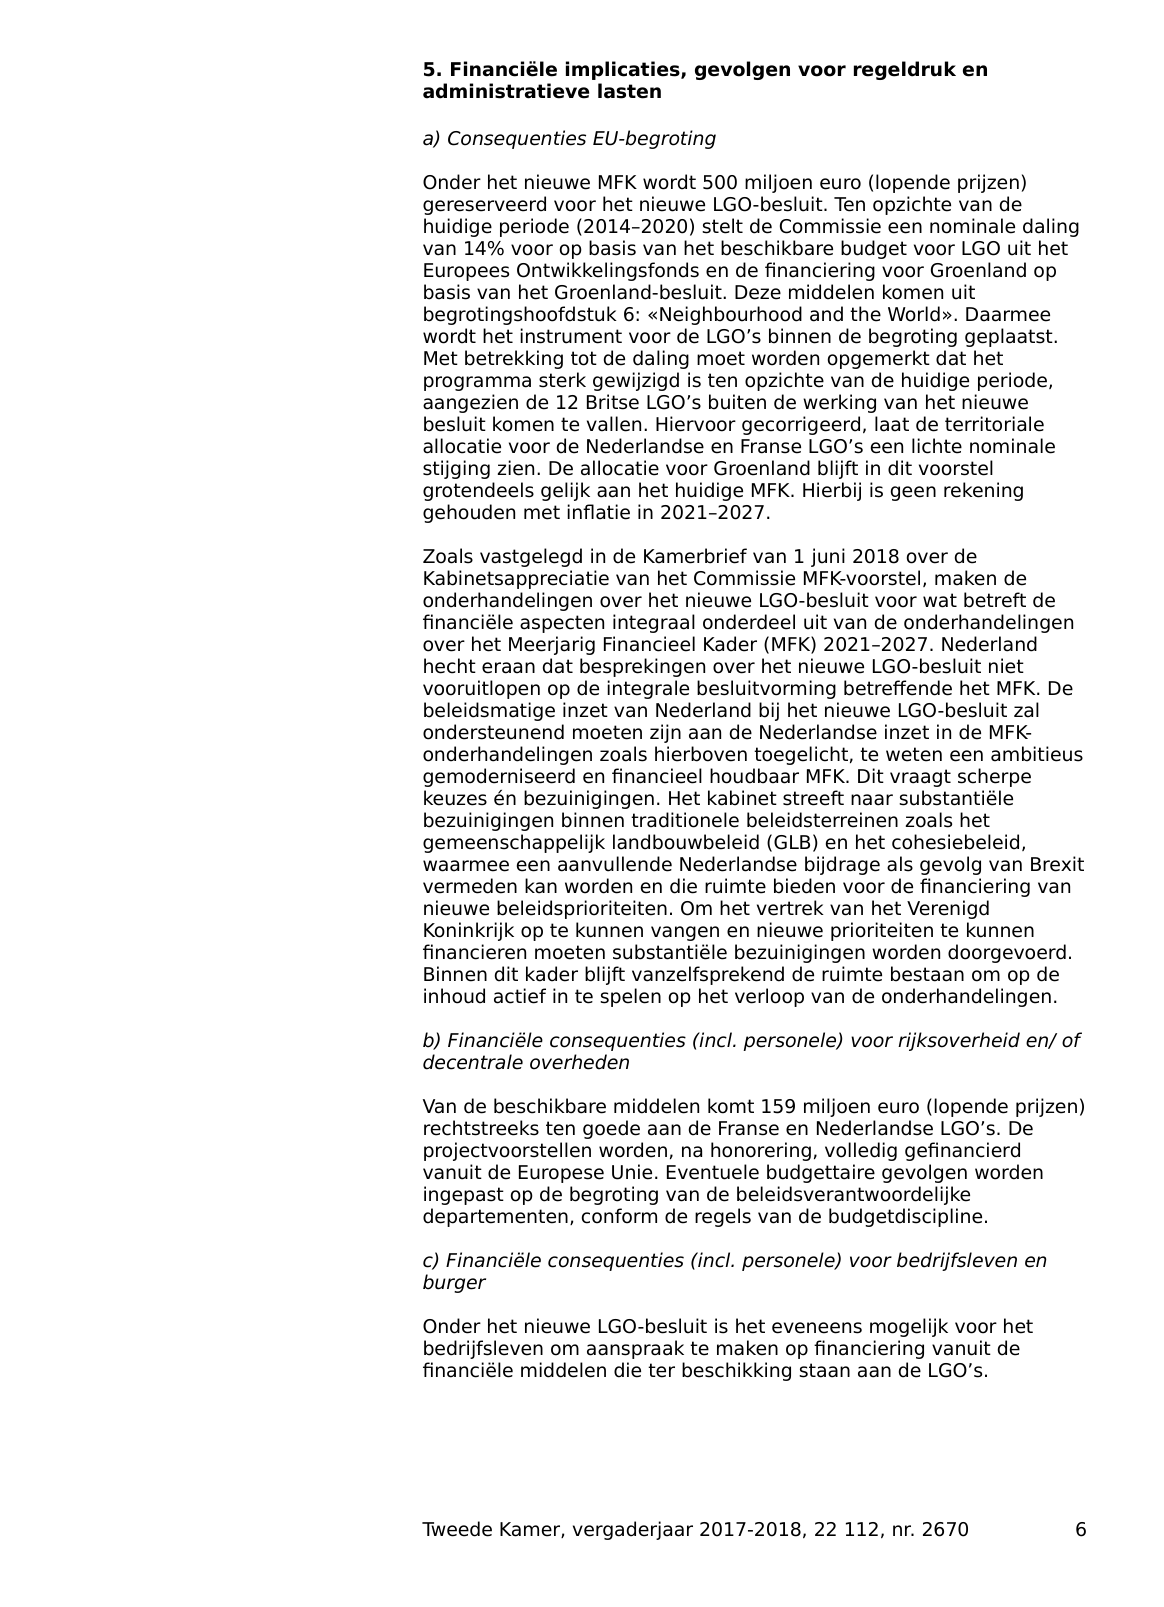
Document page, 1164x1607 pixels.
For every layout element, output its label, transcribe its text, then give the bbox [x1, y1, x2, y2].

text Van de beschikbare middelen komt 159 miljoen euro (lopende prijzen) rechtstreeks ten goede aan de Franse en Nederlandse LGO’s. De projectvoorstellen worden, na honorering, volledig gefinancierd vanuit de Europese Unie. Eventuele budgettaire gevolgen worden ingepast op de begroting van de beleidsverantwoordelijke departementen, conform de regels van de budgetdiscipline. [422, 1096, 1087, 1228]
subtitle c) Financiële consequenties (incl. personele) voor bedrijfsleven en burger [422, 1250, 1087, 1294]
text Zoals vastgelegd in de Kamerbrief van 1 juni 2018 over de Kabinetsappreciatie van het Commissie MFK-voorstel, maken de onderhandelingen over het nieuwe LGO-besluit voor wat betreft de financiële aspecten integraal onderdeel uit van de onderhandelingen over het Meerjarig Financieel Kader (MFK) 2021–2027. Nederland hecht eraan dat besprekingen over het nieuwe LGO-besluit niet vooruitlopen op de integrale besluitvorming betreffende het MFK. De beleidsmatige inzet van Nederland bij het nieuwe LGO-besluit zal ondersteunend moeten zijn aan de Nederlandse inzet in de MFK-onderhandelingen zoals hierboven toegelicht, te weten een ambitieus gemoderniseerd en financieel houdbaar MFK. Dit vraagt scherpe keuzes én bezuinigingen. Het kabinet streeft naar substantiële bezuinigingen binnen traditionele beleidsterreinen zoals het gemeenschappelijk landbouwbeleid (GLB) en het cohesiebeleid, waarmee een aanvullende Nederlandse bijdrage als gevolg van Brexit vermeden kan worden en die ruimte bieden voor de financiering van nieuwe beleidsprioriteiten. Om het vertrek van het Verenigd Koninkrijk op te kunnen vangen en nieuwe prioriteiten te kunnen financieren moeten substantiële bezuinigingen worden doorgevoerd. Binnen dit kader blijft vanzelfsprekend de ruimte bestaan om op de inhoud actief in te spelen op het verloop van de onderhandelingen. [422, 546, 1087, 1008]
text Onder het nieuwe LGO-besluit is het eveneens mogelijk voor het bedrijfsleven om aanspraak te maken op financiering vanuit de financiële middelen die ter beschikking staan aan de LGO’s. [422, 1316, 1087, 1382]
subtitle b) Financiële consequenties (incl. personele) voor rijksoverheid en/ of decentrale overheden [422, 1030, 1087, 1074]
subtitle 5. Financiële implicaties, gevolgen voor regeldruk en administratieve lasten [422, 59, 1087, 103]
text Onder het nieuwe MFK wordt 500 miljoen euro (lopende prijzen) gereserveerd voor het nieuwe LGO-besluit. Ten opzichte van de huidige periode (2014–2020) stelt de Commissie een nominale daling van 14% voor op basis van het beschikbare budget voor LGO uit het Europees Ontwikkelingsfonds en de financiering voor Groenland op basis van het Groenland-besluit. Deze middelen komen uit begrotingshoofdstuk 6: «Neighbourhood and the World». Daarmee wordt het instrument voor de LGO’s binnen de begroting geplaatst. Met betrekking tot de daling moet worden opgemerkt dat het programma sterk gewijzigd is ten opzichte van de huidige periode, aangezien de 12 Britse LGO’s buiten de werking van het nieuwe besluit komen te vallen. Hiervoor gecorrigeerd, laat de territoriale allocatie voor de Nederlandse en Franse LGO’s een lichte nominale stijging zien. De allocatie voor Groenland blijft in dit voorstel grotendeels gelijk aan het huidige MFK. Hierbij is geen rekening gehouden met inflatie in 2021–2027. [422, 172, 1087, 524]
subtitle a) Consequenties EU-begroting [422, 128, 1087, 150]
